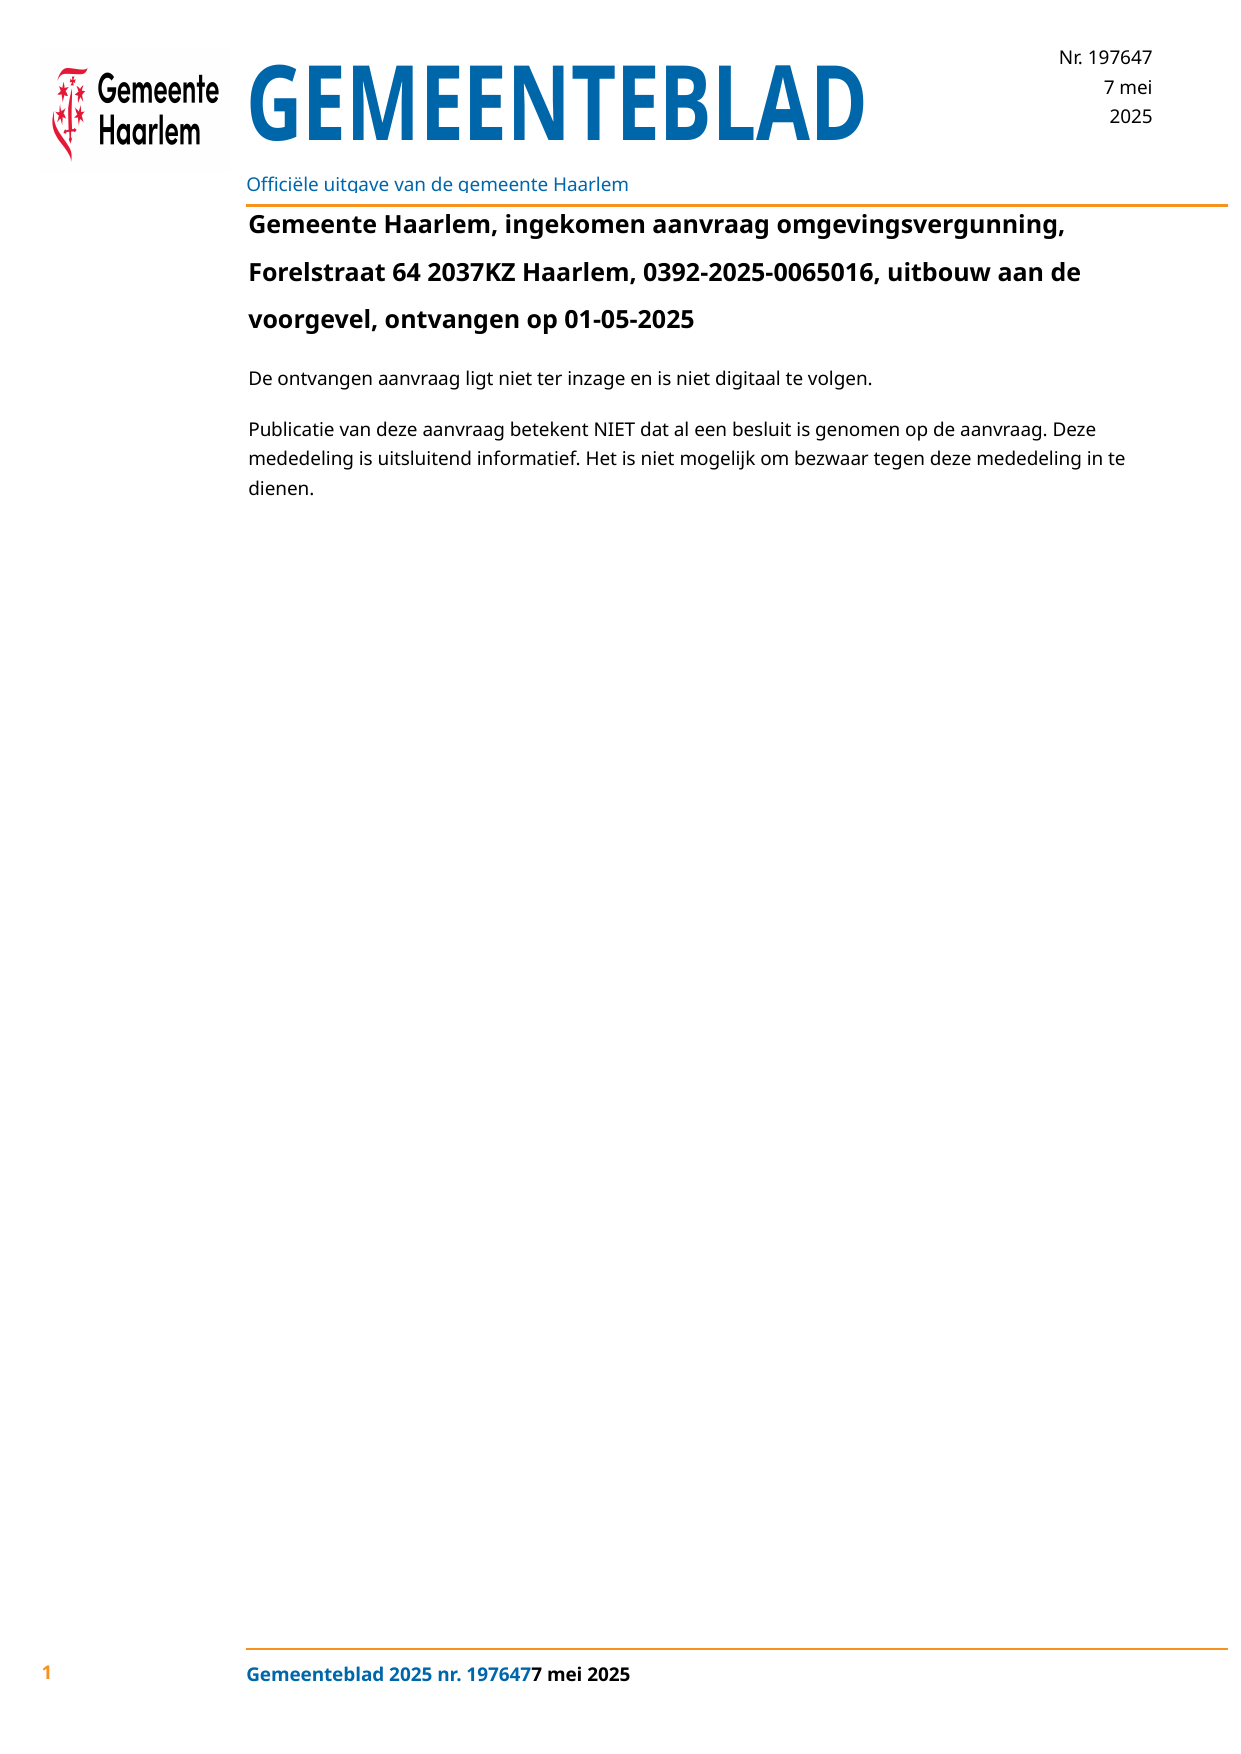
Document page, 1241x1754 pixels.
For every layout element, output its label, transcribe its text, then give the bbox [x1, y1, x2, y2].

picture [41, 47, 231, 172]
text Publicatie van deze aanvraag betekent NIET dat al een besluit is genomen op de aanvraag. Deze mededeling is uitsluitend informatief. Het is niet mogelijk om bezwaar tegen deze mededeling in te dienen. [248, 416, 1152, 501]
text De ontvangen aanvraag ligt niet ter inzage en is niet digitaal te volgen. [248, 366, 1152, 391]
text Gemeente Haarlem, ingekomen aanvraag omgevingsvergunning, Forelstraat 64 2037KZ Haarlem, 0392-2025-0065016, uitbouw aan de voorgevel, ontvangen op 01-05-2025 [248, 207, 1152, 336]
